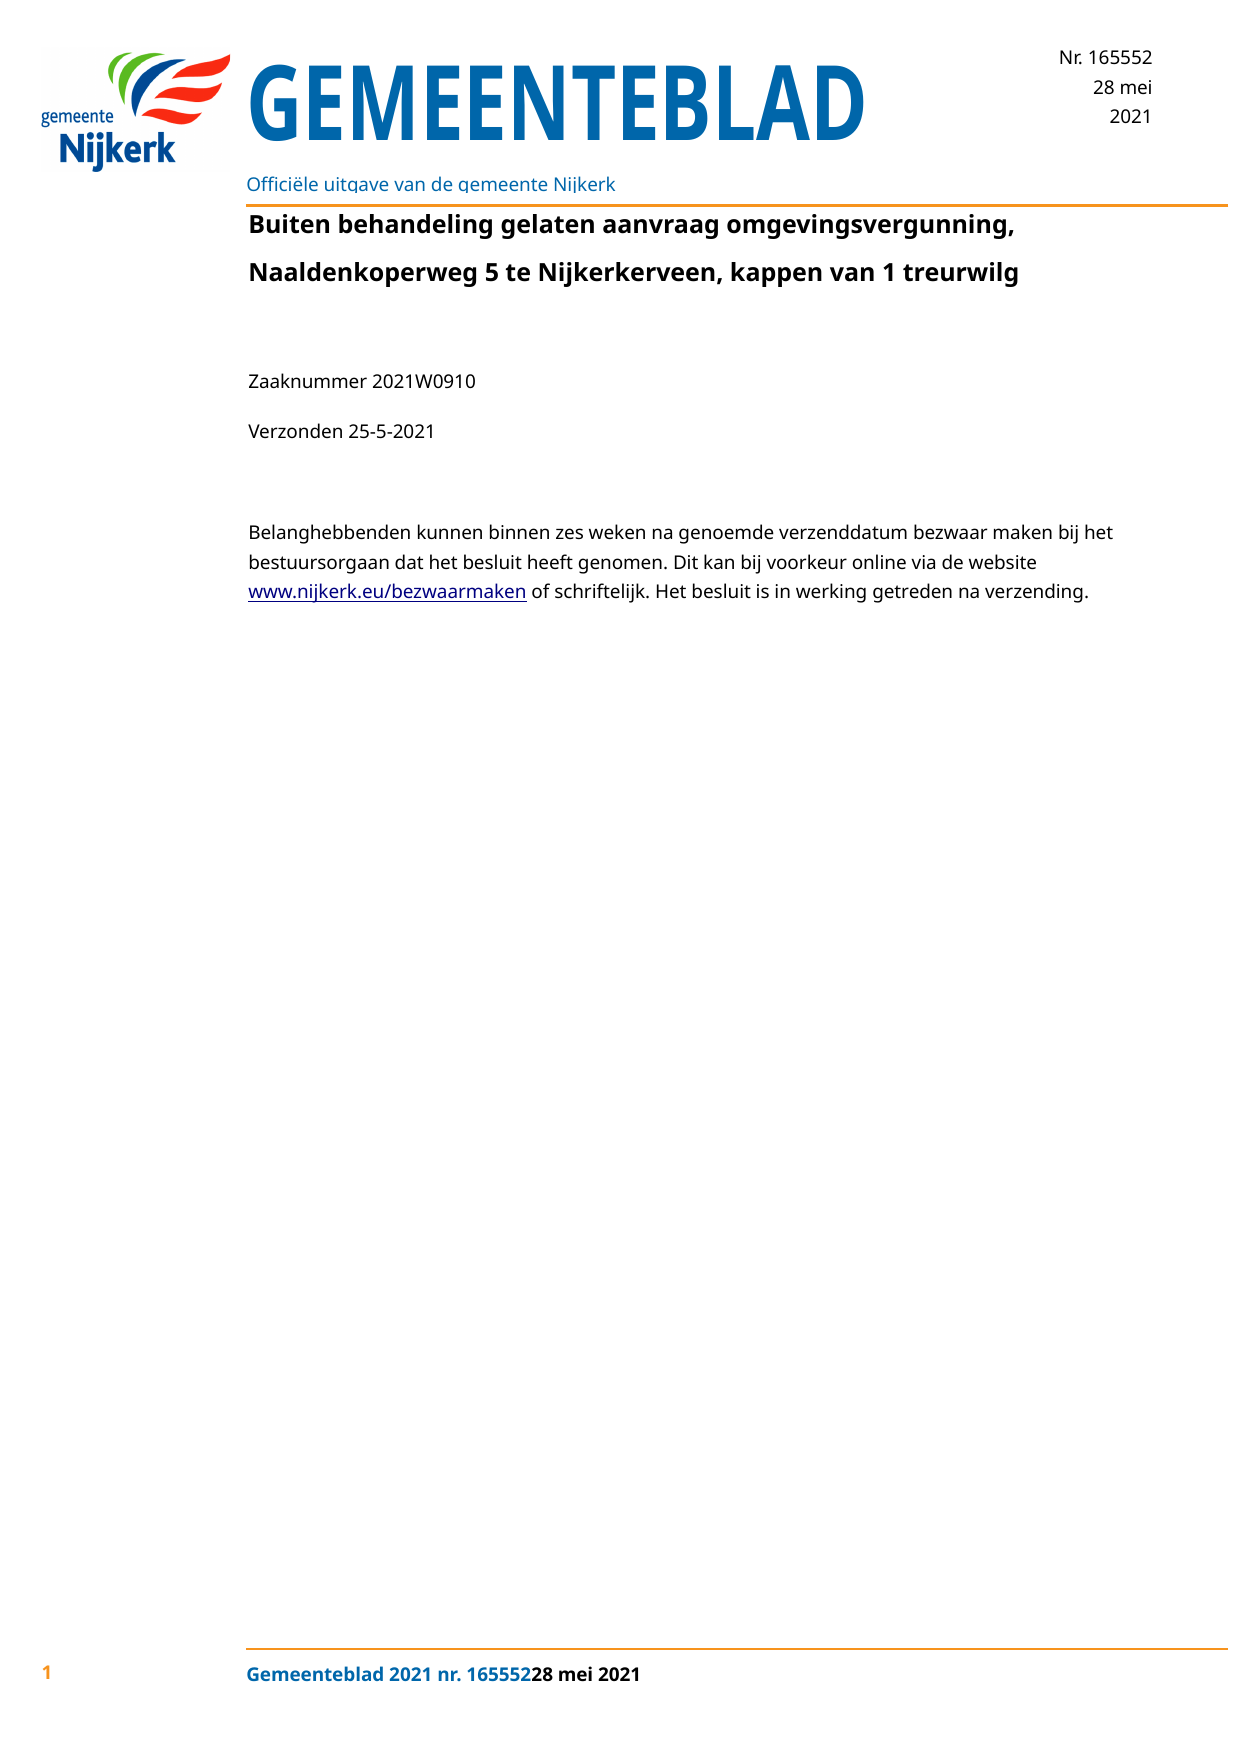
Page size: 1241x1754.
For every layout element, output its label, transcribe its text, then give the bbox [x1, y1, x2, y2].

picture [41, 47, 231, 172]
text Belanghebbenden kunnen binnen zes weken na genoemde verzenddatum bezwaar maken bij het bestuursorgaan dat het besluit heeft genomen. Dit kan bij voorkeur online via de website www.nijkerk.eu/bezwaarmaken of schriftelijk. Het besluit is in werking getreden na verzending. [248, 519, 1152, 604]
text Buiten behandeling gelaten aanvraag omgevingsvergunning, Naaldenkoperweg 5 te Nijkerkerveen, kappen van 1 treurwilg [248, 207, 1152, 288]
text Verzonden 25-5-2021 [248, 419, 1152, 444]
text Zaaknummer 2021W0910 [248, 368, 1152, 394]
